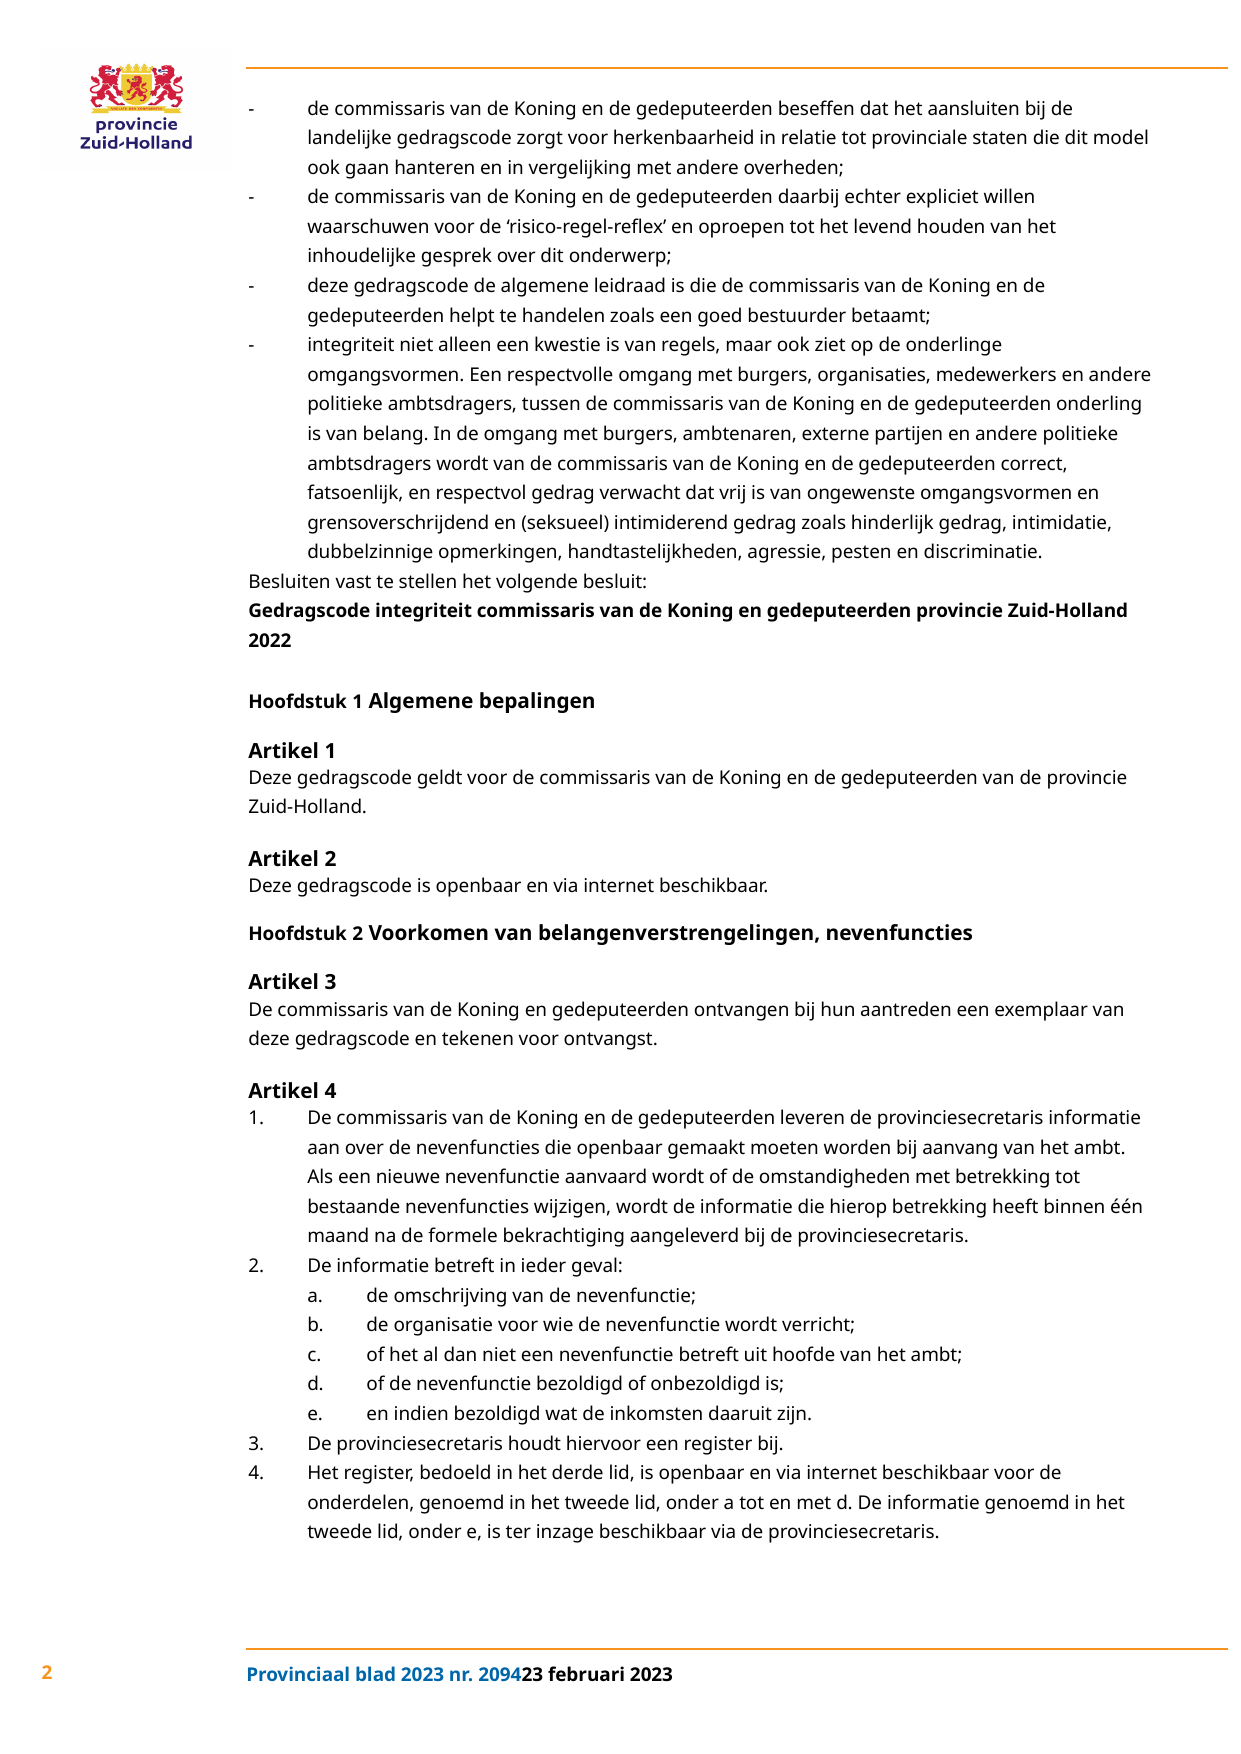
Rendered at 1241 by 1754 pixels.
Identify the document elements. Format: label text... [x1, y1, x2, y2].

text Deze gedragscode is openbaar en via internet beschikbaar. [248, 873, 1152, 898]
list De provinciesecretaris houdt hiervoor een register bij. [248, 1430, 1152, 1456]
text Gedragscode integriteit commissaris van de Koning en gedeputeerden provincie Zuid-Holland 2022 [248, 598, 1152, 653]
text Besluiten vast te stellen het volgende besluit: [248, 568, 1152, 594]
list de organisatie voor wie de nevenfunctie wordt verricht; [307, 1311, 1152, 1337]
list de commissaris van de Koning en de gedeputeerden daarbij echter expliciet willen waarschuwen voor de ‘risico-regel-reflex’ en oproepen tot het levend houden van het inhoudelijke gesprek over dit onderwerp; [248, 183, 1152, 268]
list of de nevenfunctie bezoldigd of onbezoldigd is; [307, 1371, 1152, 1396]
list en indien bezoldigd wat de inkomsten daaruit zijn. [307, 1400, 1152, 1426]
list of het al dan niet een nevenfunctie betreft uit hoofde van het ambt; [307, 1341, 1152, 1367]
list De commissaris van de Koning en de gedeputeerden leveren de provinciesecretaris informatie aan over de nevenfuncties die openbaar gemaakt moeten worden bij aanvang van het ambt. Als een nieuwe nevenfunctie aanvaard wordt of de omstandigheden met betrekking tot bestaande nevenfuncties wijzigen, wordt de informatie die hierop betrekking heeft binnen één maand na de formele bekrachtiging aangeleverd bij de provinciesecretaris. [248, 1104, 1152, 1248]
list deze gedragscode de algemene leidraad is die de commissaris van de Koning en de gedeputeerden helpt te handelen zoals een goed bestuurder betaamt; [248, 272, 1152, 328]
text Hoofdstuk 2 Voorkomen van belangenverstrengelingen, nevenfuncties [248, 918, 1152, 947]
text Artikel 1 [248, 736, 1152, 764]
text Hoofdstuk 1 Algemene bepalingen [248, 686, 1152, 715]
text Artikel 4 [248, 1076, 1152, 1104]
list Het register, bedoeld in het derde lid, is openbaar en via internet beschikbaar voor de onderdelen, genoemd in het tweede lid, onder a tot en met d. De informatie genoemd in het tweede lid, onder e, is ter inzage beschikbaar via de provinciesecretaris. [248, 1459, 1152, 1544]
list integriteit niet alleen een kwestie is van regels, maar ook ziet op de onderlinge omgangsvormen. Een respectvolle omgang met burgers, organisaties, medewerkers en andere politieke ambtsdragers, tussen de commissaris van de Koning en de gedeputeerden onderling is van belang. In de omgang met burgers, ambtenaren, externe partijen en andere politieke ambtsdragers wordt van de commissaris van de Koning en de gedeputeerden correct, fatsoenlijk, en respectvol gedrag verwacht dat vrij is van ongewenste omgangsvormen en grensoverschrijdend en (seksueel) intimiderend gedrag zoals hinderlijk gedrag, intimidatie, dubbelzinnige opmerkingen, handtastelijkheden, agressie, pesten en discriminatie. [248, 331, 1152, 564]
text Artikel 2 [248, 844, 1152, 873]
list de commissaris van de Koning en de gedeputeerden beseffen dat het aansluiten bij de landelijke gedragscode zorgt voor herkenbaarheid in relatie tot provinciale staten die dit model ook gaan hanteren en in vergelijking met andere overheden; [248, 95, 1152, 180]
list de omschrijving van de nevenfunctie; [307, 1282, 1152, 1308]
text Artikel 3 [248, 967, 1152, 996]
text De commissaris van de Koning en gedeputeerden ontvangen bij hun aantreden een exemplaar van deze gedragscode en tekenen voor ontvangst. [248, 996, 1152, 1051]
text Deze gedragscode geldt voor de commissaris van de Koning en de gedeputeerden van de provincie Zuid-Holland. [248, 764, 1152, 819]
list De informatie betreft in ieder geval: [248, 1252, 1152, 1278]
picture [41, 47, 231, 172]
